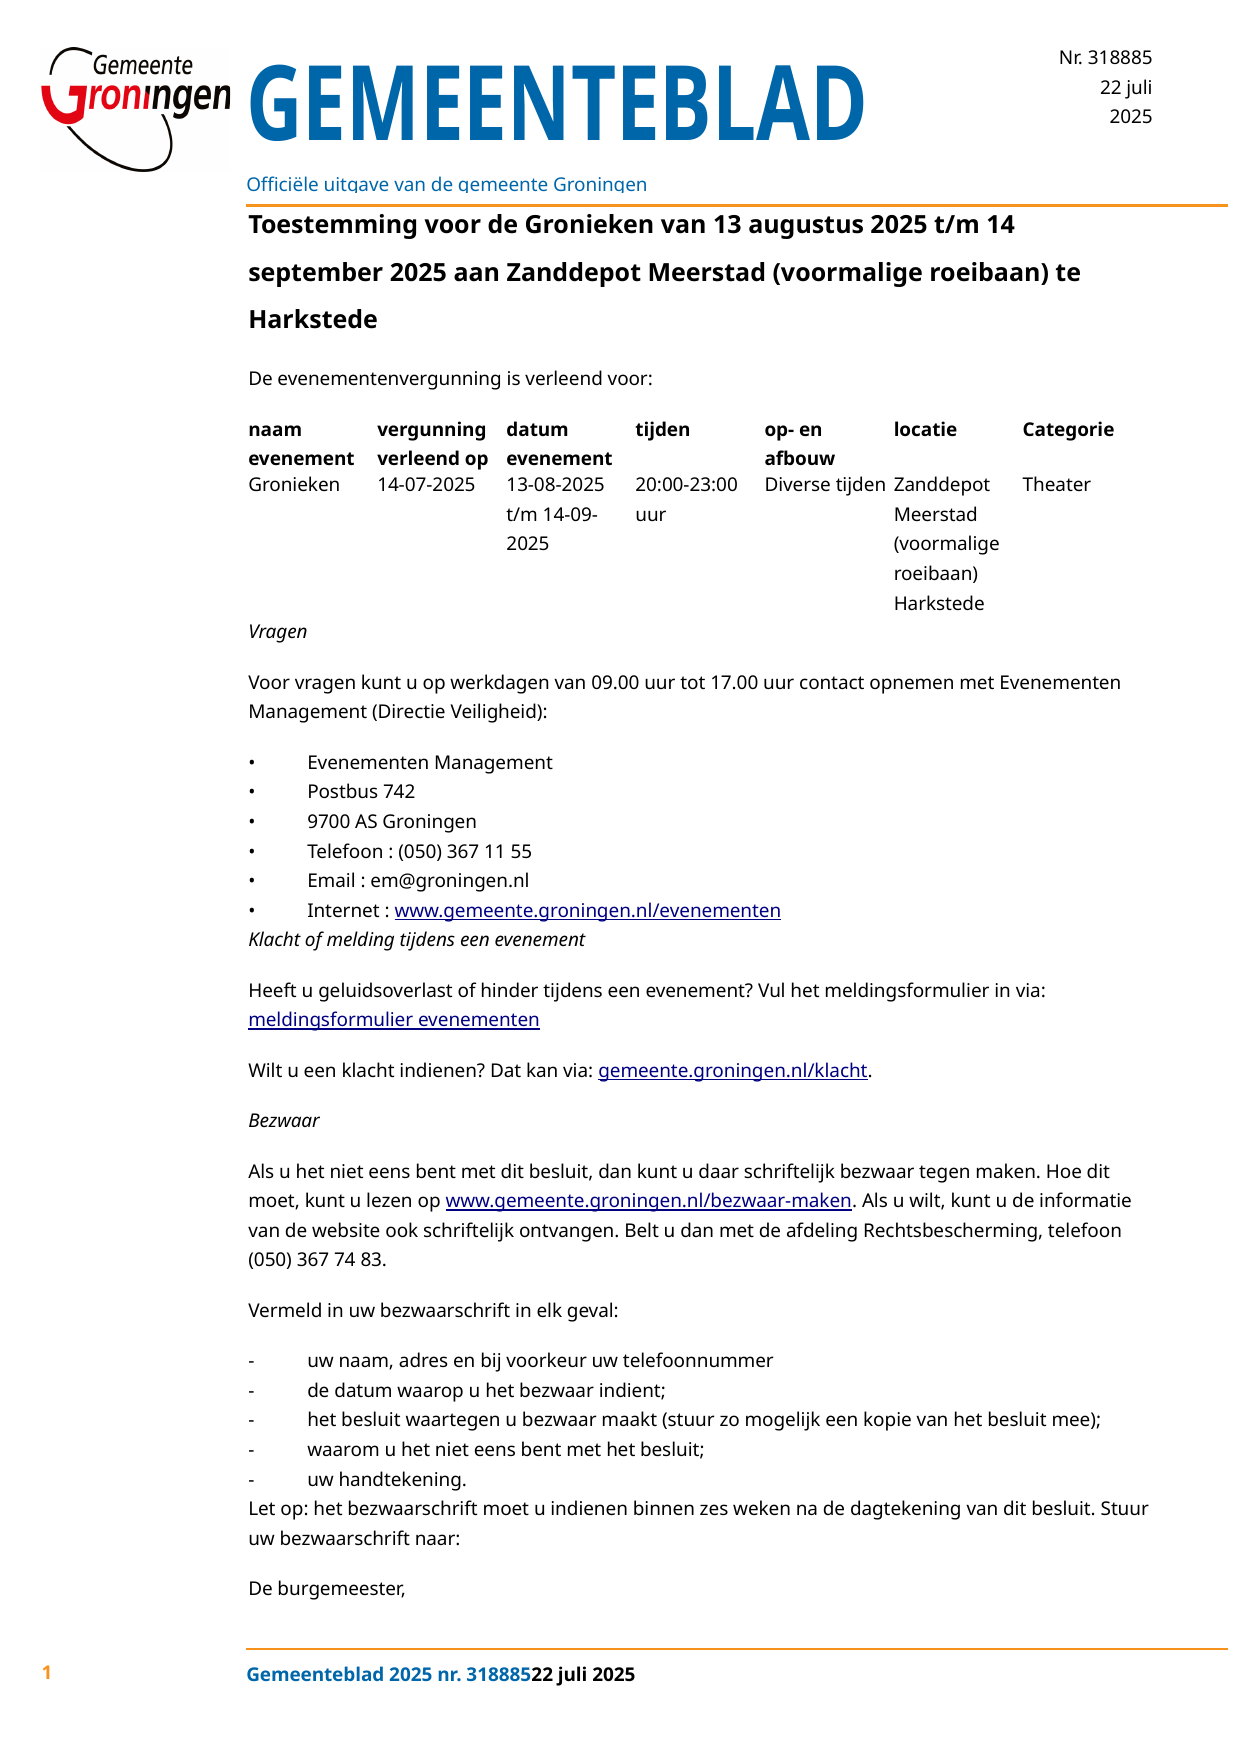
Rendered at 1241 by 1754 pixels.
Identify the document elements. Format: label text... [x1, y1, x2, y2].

table_cell 13-08-2025 t/m 14-09-2025 [506, 471, 635, 615]
text Wilt u een klacht indienen? Dat kan via: gemeente.groningen.nl/klacht. [248, 1057, 1152, 1083]
list Email : em@groningen.nl [248, 867, 1152, 893]
table_header tijden [635, 416, 764, 471]
table_cell Diverse tijden [764, 471, 893, 615]
text Vermeld in uw bezwaarschrift in elk geval: [248, 1297, 1152, 1323]
table_cell 14-07-2025 [377, 471, 506, 615]
text Voor vragen kunt u op werkdagen van 09.00 uur tot 17.00 uur contact opnemen met Evenementen Management (Directie Veiligheid): [248, 669, 1152, 724]
list Evenementen Management [248, 749, 1152, 775]
list het besluit waartegen u bezwaar maakt (stuur zo mogelijk een kopie van het besluit mee); [248, 1407, 1152, 1432]
list waarom u het niet eens bent met het besluit; [248, 1436, 1152, 1462]
text De evenementenvergunning is verleend voor: [248, 366, 1152, 391]
text Vragen [248, 619, 1152, 644]
picture [41, 47, 231, 172]
list uw handtekening. [248, 1466, 1152, 1491]
list de datum waarop u het bezwaar indient; [248, 1377, 1152, 1403]
list Internet : www.gemeente.groningen.nl/evenementen [248, 897, 1152, 923]
table_header datum evenement [506, 416, 635, 471]
list Postbus 742 [248, 779, 1152, 804]
text Heeft u geluidsoverlast of hinder tijdens een evenement? Vul het meldingsformulier in via: meldingsformulier evenementen [248, 977, 1152, 1032]
text De burgemeester, [248, 1575, 1152, 1601]
table_header op- en afbouw [764, 416, 893, 471]
table_header naam evenement [248, 416, 377, 471]
text Bezwaar [248, 1107, 1152, 1133]
table_cell 20:00-23:00 uur [635, 471, 764, 615]
table_cell Gronieken [248, 471, 377, 615]
table_cell Theater [1023, 471, 1152, 615]
text Toestemming voor de Gronieken van 13 augustus 2025 t/m 14 september 2025 aan Zanddepot Meerstad (voormalige roeibaan) te Harkstede [248, 207, 1152, 336]
table_header locatie [894, 416, 1022, 471]
list uw naam, adres en bij voorkeur uw telefoonnummer [248, 1347, 1152, 1373]
list 9700 AS Groningen [248, 808, 1152, 834]
list Telefoon : (050) 367 11 55 [248, 838, 1152, 863]
table_header Categorie [1023, 416, 1152, 471]
table_header vergunning verleend op [377, 416, 506, 471]
text Let op: het bezwaarschrift moet u indienen binnen zes weken na de dagtekening van dit besluit. Stuur uw bezwaarschrift naar: [248, 1495, 1152, 1551]
table_cell Zanddepot Meerstad (voormalige roeibaan) Harkstede [894, 471, 1022, 615]
text Als u het niet eens bent met dit besluit, dan kunt u daar schriftelijk bezwaar tegen maken. Hoe dit moet, kunt u lezen op www.gemeente.groningen.nl/bezwaar-maken. Als u wilt, kunt u de informatie van de website ook schriftelijk ontvangen. Belt u dan met de afdeling Rechtsbescherming, telefoon (050) 367 74 83. [248, 1158, 1152, 1272]
text Klacht of melding tijdens een evenement [248, 927, 1152, 952]
